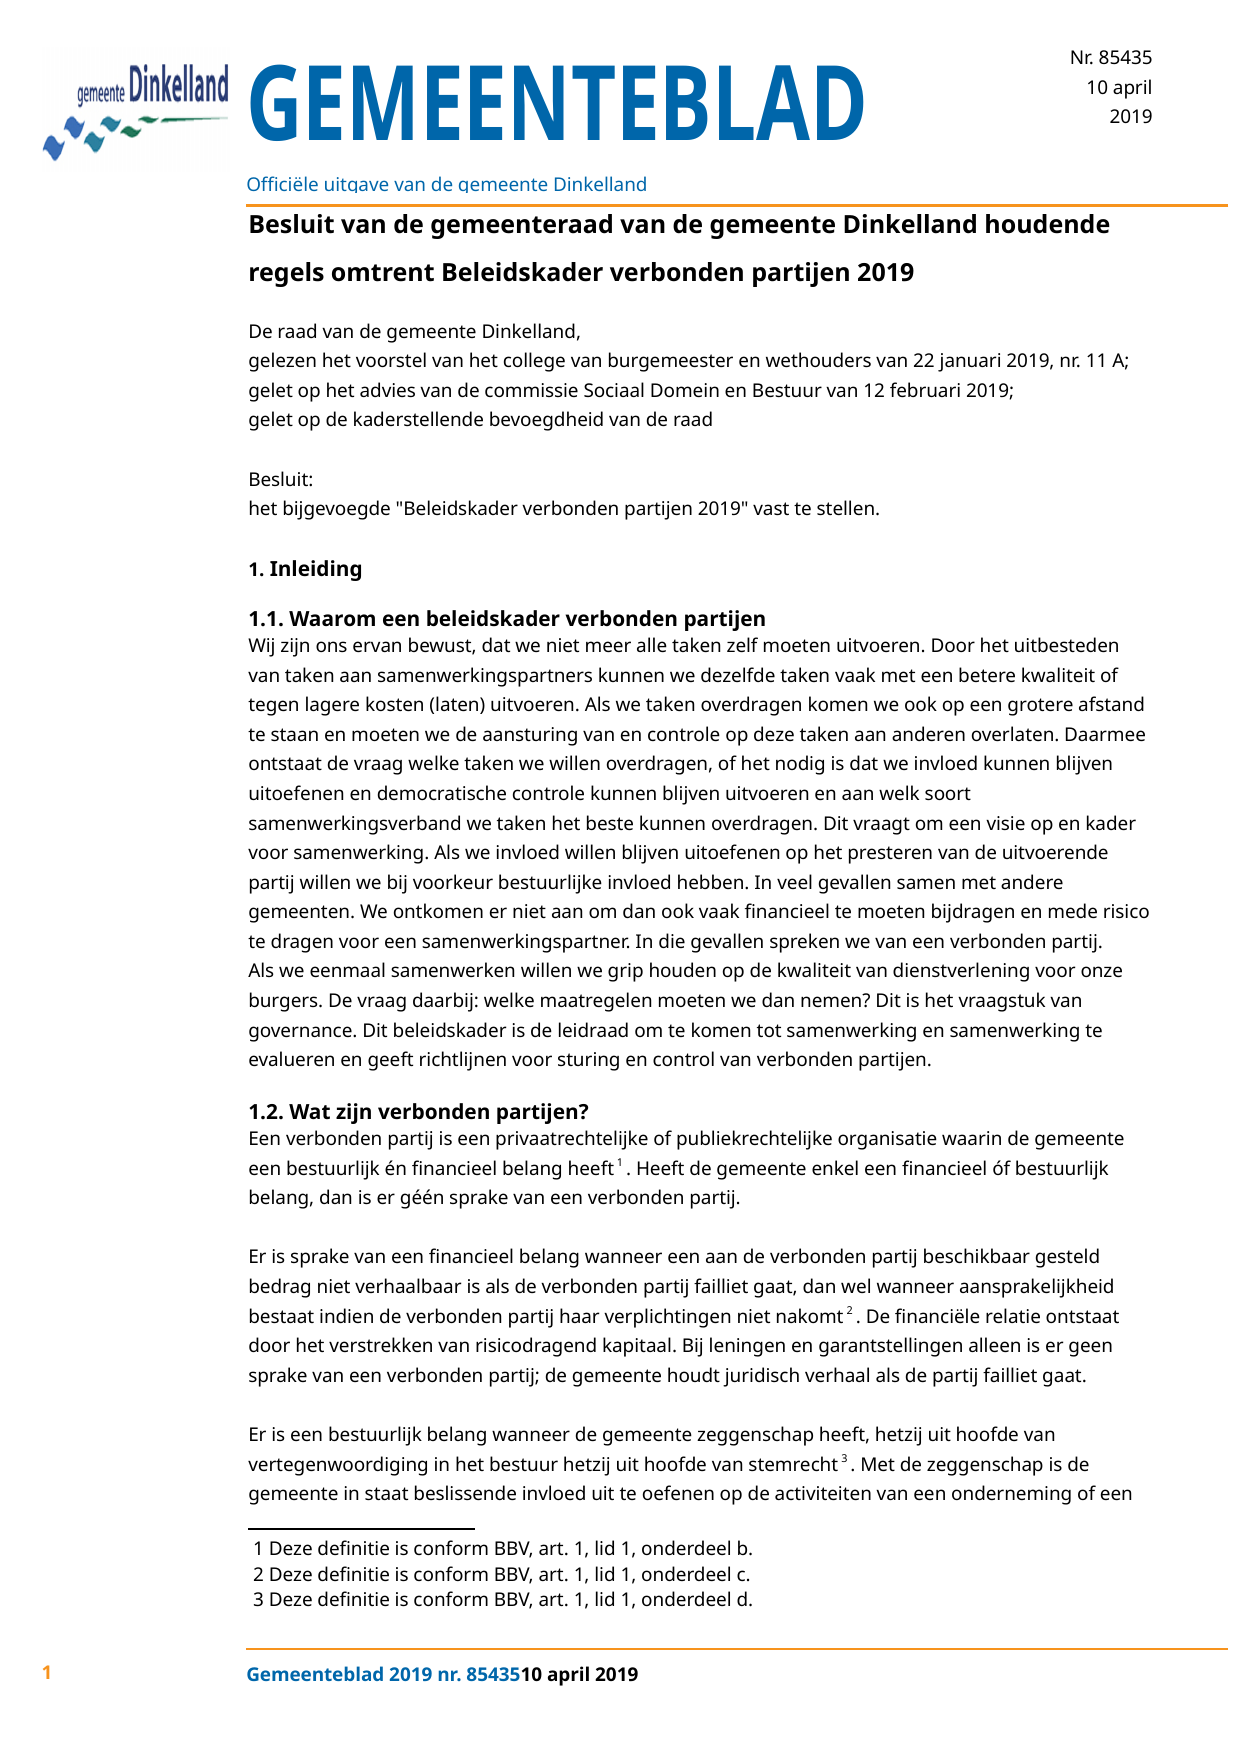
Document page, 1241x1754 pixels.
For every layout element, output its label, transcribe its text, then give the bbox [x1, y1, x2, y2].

text 1.2. Wat zijn verbonden partijen? [248, 1097, 1152, 1125]
text gelet op de kaderstellende bevoegdheid van de raad [248, 407, 1152, 432]
text Er is een bestuurlijk belang wanneer de gemeente zeggenschap heeft, hetzij uit hoofde van vertegenwoordiging in het bestuur hetzij uit hoofde van stemrecht. Met de zeggenschap is de gemeente in staat beslissende invloed uit te oefenen op de activiteiten van een onderneming of een [248, 1421, 1152, 1506]
text 1. Inleiding [248, 554, 1152, 583]
text het bijgevoegde "Beleidskader verbonden partijen 2019" vast te stellen. [248, 495, 1152, 521]
text Besluit van de gemeenteraad van de gemeente Dinkelland houdende regels omtrent Beleidskader verbonden partijen 2019 [248, 207, 1152, 288]
text Deze definitie is conform BBV, art. 1, lid 1, onderdeel d. [248, 1586, 1152, 1612]
text Deze definitie is conform BBV, art. 1, lid 1, onderdeel b. [248, 1535, 1152, 1561]
text Er is sprake van een financieel belang wanneer een aan de verbonden partij beschikbaar gesteld bedrag niet verhaalbaar is als de verbonden partij failliet gaat, dan wel wanneer aansprakelijkheid bestaat indien de verbonden partij haar verplichtingen niet nakomt. De financiële relatie ontstaat door het verstrekken van risicodragend kapitaal. Bij leningen en garantstellingen alleen is er geen sprake van een verbonden partij; de gemeente houdt juridisch verhaal als de partij failliet gaat. [248, 1244, 1152, 1388]
text Deze definitie is conform BBV, art. 1, lid 1, onderdeel c. [248, 1561, 1152, 1586]
text Een verbonden partij is een privaatrechtelijke of publiekrechtelijke organisatie waarin de gemeente een bestuurlijk én financieel belang heeft. Heeft de gemeente enkel een financieel óf bestuurlijk belang, dan is er géén sprake van een verbonden partij. [248, 1125, 1152, 1210]
text Als we eenmaal samenwerken willen we grip houden op de kwaliteit van dienstverlening voor onze burgers. De vraag daarbij: welke maatregelen moeten we dan nemen? Dit is het vraagstuk van governance. Dit beleidskader is de leidraad om te komen tot samenwerking en samenwerking te evalueren en geeft richtlijnen voor sturing en control van verbonden partijen. [248, 958, 1152, 1072]
text gelezen het voorstel van het college van burgemeester en wethouders van 22 januari 2019, nr. 11 A; [248, 347, 1152, 373]
picture [41, 47, 231, 172]
text Besluit: [248, 466, 1152, 492]
text De raad van de gemeente Dinkelland, [248, 318, 1152, 344]
text 1.1. Waarom een beleidskader verbonden partijen [248, 604, 1152, 632]
text Wij zijn ons ervan bewust, dat we niet meer alle taken zelf moeten uitvoeren. Door het uitbesteden van taken aan samenwerkingspartners kunnen we dezelfde taken vaak met een betere kwaliteit of tegen lagere kosten (laten) uitvoeren. Als we taken overdragen komen we ook op een grotere afstand te staan en moeten we de aansturing van en controle op deze taken aan anderen overlaten. Daarmee ontstaat de vraag welke taken we willen overdragen, of het nodig is dat we invloed kunnen blijven uitoefenen en democratische controle kunnen blijven uitvoeren en aan welk soort samenwerkingsverband we taken het beste kunnen overdragen. Dit vraagt om een visie op en kader voor samenwerking. Als we invloed willen blijven uitoefenen op het presteren van de uitvoerende partij willen we bij voorkeur bestuurlijke invloed hebben. In veel gevallen samen met andere gemeenten. We ontkomen er niet aan om dan ook vaak financieel te moeten bijdragen en mede risico te dragen voor een samenwerkingspartner. In die gevallen spreken we van een verbonden partij. [248, 632, 1152, 954]
text gelet op het advies van de commissie Sociaal Domein en Bestuur van 12 februari 2019; [248, 377, 1152, 403]
